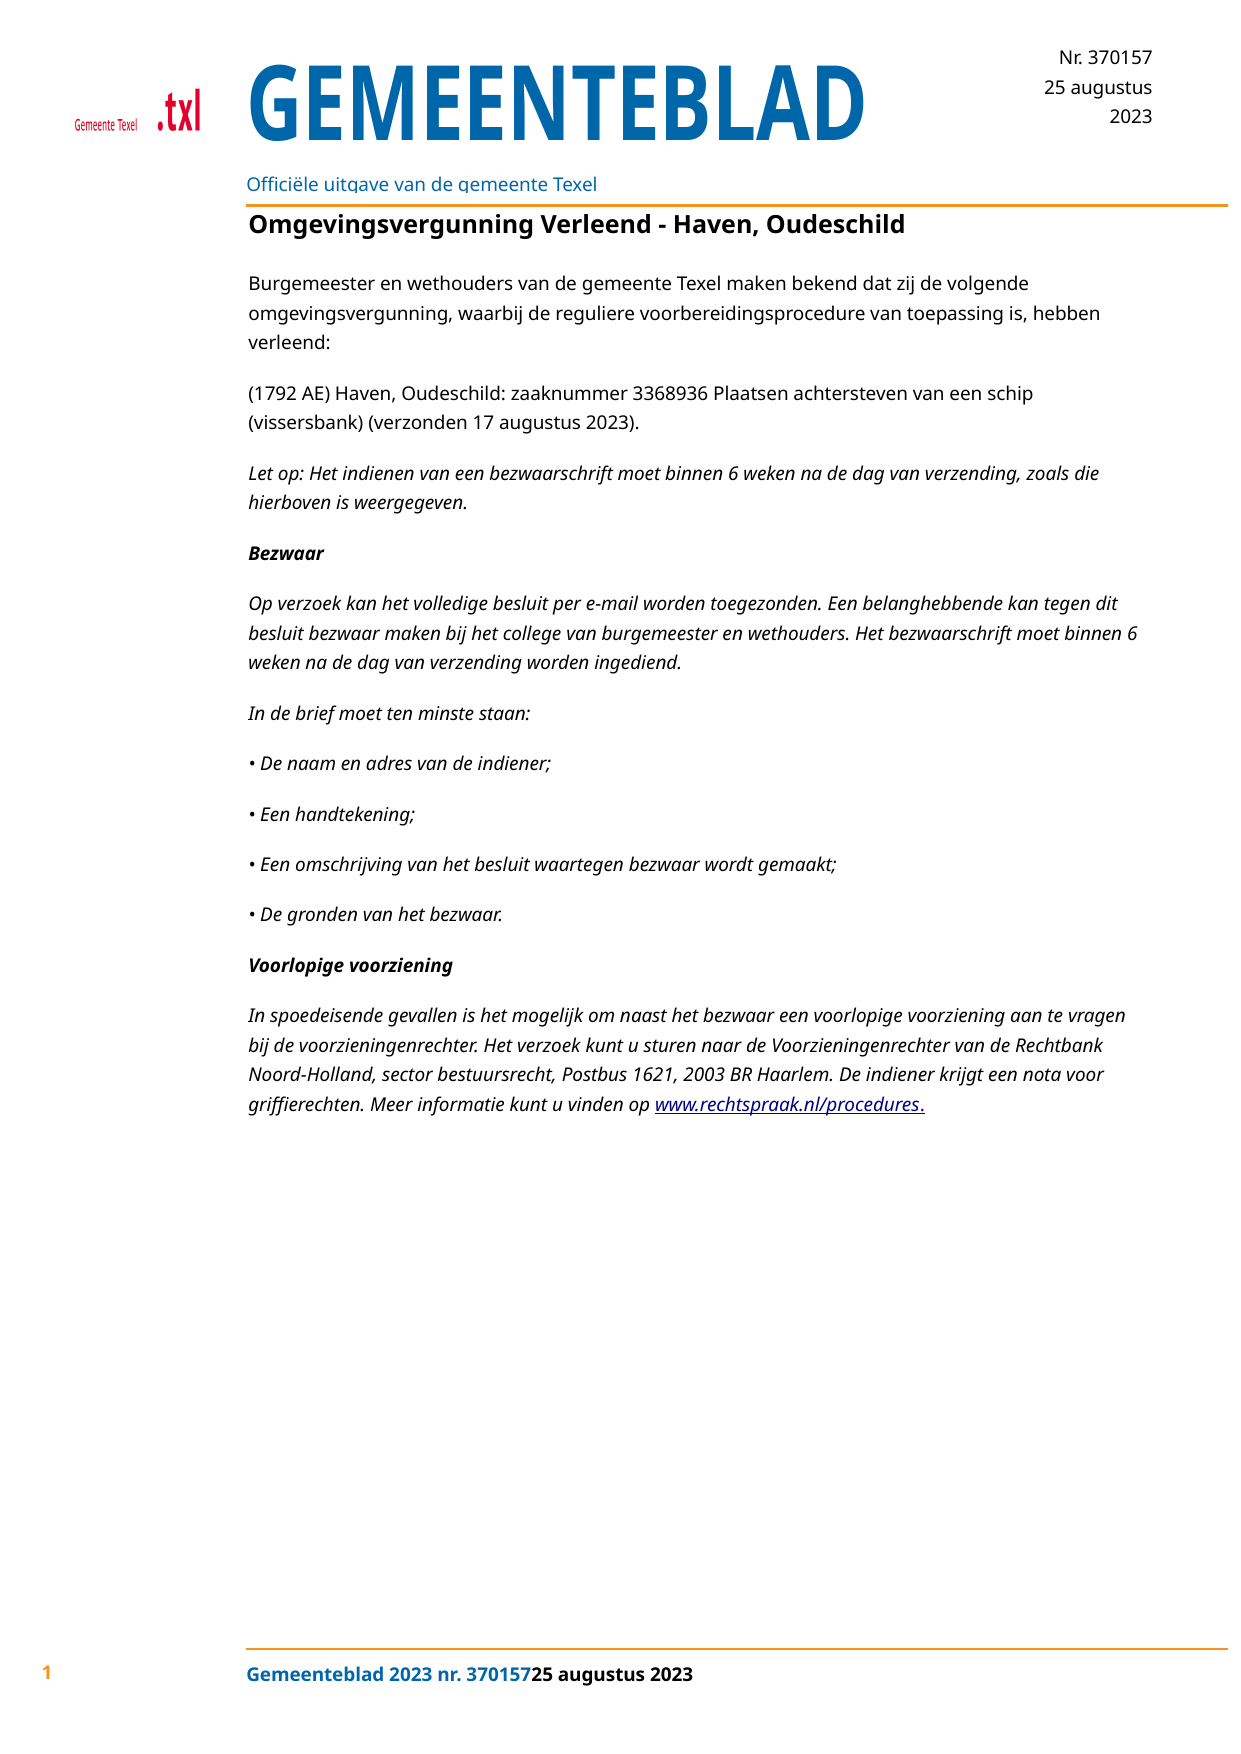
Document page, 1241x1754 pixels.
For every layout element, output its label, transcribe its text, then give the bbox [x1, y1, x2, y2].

text In spoedeisende gevallen is het mogelijk om naast het bezwaar een voorlopige voorziening aan te vragen bij de voorzieningenrechter. Het verzoek kunt u sturen naar de Voorzieningenrechter van de Rechtbank Noord-Holland, sector bestuursrecht, Postbus 1621, 2003 BR Haarlem. De indiener krijgt een nota voor griffierechten. Meer informatie kunt u vinden op www.rechtspraak.nl/procedures. [248, 1002, 1152, 1117]
text Omgevingsvergunning Verleend - Haven, Oudeschild [248, 207, 1152, 241]
text • De naam en adres van de indiener; [248, 750, 1152, 776]
text In de brief moet ten minste staan: [248, 700, 1152, 726]
text • Een handtekening; [248, 801, 1152, 826]
picture [41, 47, 231, 172]
text Bezwaar [248, 540, 1152, 566]
text • De gronden van het bezwaar. [248, 902, 1152, 927]
text • Een omschrijving van het besluit waartegen bezwaar wordt gemaakt; [248, 851, 1152, 877]
text Op verzoek kan het volledige besluit per e-mail worden toegezonden. Een belanghebbende kan tegen dit besluit bezwaar maken bij het college van burgemeester en wethouders. Het bezwaarschrift moet binnen 6 weken na de dag van verzending worden ingediend. [248, 590, 1152, 675]
text Voorlopige voorziening [248, 952, 1152, 978]
text Let op: Het indienen van een bezwaarschrift moet binnen 6 weken na de dag van verzending, zoals die hierboven is weergegeven. [248, 460, 1152, 515]
text Burgemeester en wethouders van de gemeente Texel maken bekend dat zij de volgende omgevingsvergunning, waarbij de reguliere voorbereidingsprocedure van toepassing is, hebben verleend: [248, 270, 1152, 355]
text (1792 AE) Haven, Oudeschild: zaaknummer 3368936 Plaatsen achtersteven van een schip (vissersbank) (verzonden 17 augustus 2023). [248, 380, 1152, 435]
